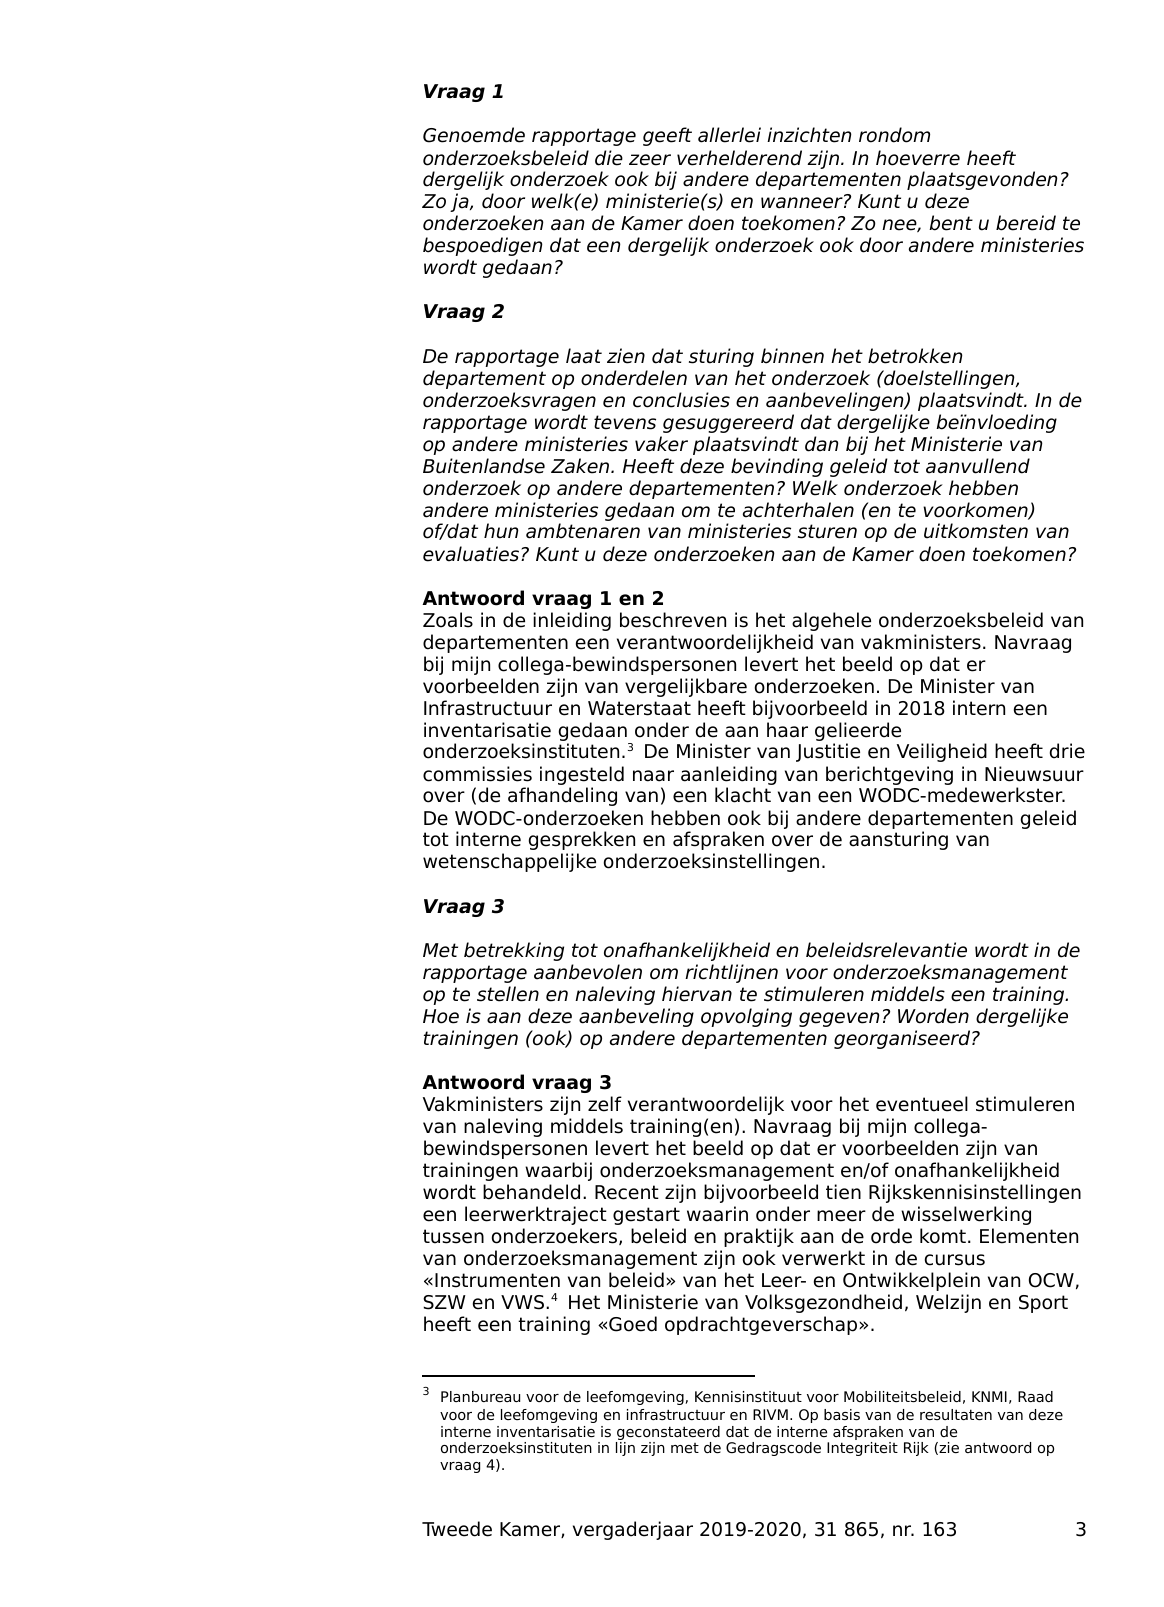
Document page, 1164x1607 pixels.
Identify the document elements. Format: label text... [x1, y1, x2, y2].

text Vakministers zijn zelf verantwoordelijk voor het eventueel stimuleren van naleving middels training(en). Navraag bij mijn collega-bewindspersonen levert het beeld op dat er voorbeelden zijn van trainingen waarbij onderzoeksmanagement en/of onafhankelijkheid wordt behandeld. Recent zijn bijvoorbeeld tien Rijkskennisinstellingen een leerwerktraject gestart waarin onder meer de wisselwerking tussen onderzoekers, beleid en praktijk aan de orde komt. Elementen van onderzoeksmanagement zijn ook verwerkt in de cursus «Instrumenten van beleid» van het Leer- en Ontwikkelplein van OCW, SZW en VWS. Het Ministerie van Volksgezondheid, Welzijn en Sport heeft een training «Goed opdrachtgeverschap». [422, 1094, 1087, 1336]
text Planbureau voor de leefomgeving, Kennisinstituut voor Mobiliteitsbeleid, KNMI, Raad voor de leefomgeving en infrastructuur en RIVM. Op basis van de resultaten van deze interne inventarisatie is geconstateerd dat de interne afspraken van de onderzoeksinstituten in lijn zijn met de Gedragscode Integriteit Rijk (zie antwoord op vraag 4). [422, 1385, 1087, 1474]
subtitle Vraag 1 [422, 81, 1087, 103]
text Zoals in de inleiding beschreven is het algehele onderzoeksbeleid van departementen een verantwoordelijkheid van vakministers. Navraag bij mijn collega-bewindspersonen levert het beeld op dat er voorbeelden zijn van vergelijkbare onderzoeken. De Minister van Infrastructuur en Waterstaat heeft bijvoorbeeld in 2018 intern een inventarisatie gedaan onder de aan haar gelieerde onderzoeksinstituten. De Minister van Justitie en Veiligheid heeft drie commissies ingesteld naar aanleiding van berichtgeving in Nieuwsuur over (de afhandeling van) een klacht van een WODC-medewerkster. De WODC-onderzoeken hebben ook bij andere departementen geleid tot interne gesprekken en afspraken over de aansturing van wetenschappelijke onderzoeksinstellingen. [422, 609, 1087, 873]
text Met betrekking tot onafhankelijkheid en beleidsrelevantie wordt in de rapportage aanbevolen om richtlijnen voor onderzoeksmanagement op te stellen en naleving hiervan te stimuleren middels een training. Hoe is aan deze aanbeveling opvolging gegeven? Worden dergelijke trainingen (ook) op andere departementen georganiseerd? [422, 940, 1087, 1049]
subtitle Vraag 2 [422, 301, 1087, 323]
subtitle Antwoord vraag 1 en 2 [422, 588, 1087, 609]
text Genoemde rapportage geeft allerlei inzichten rondom onderzoeksbeleid die zeer verhelderend zijn. In hoeverre heeft dergelijk onderzoek ook bij andere departementen plaatsgevonden? Zo ja, door welk(e) ministerie(s) en wanneer? Kunt u deze onderzoeken aan de Kamer doen toekomen? Zo nee, bent u bereid te bespoedigen dat een dergelijk onderzoek ook door andere ministeries wordt gedaan? [422, 125, 1087, 279]
subtitle Antwoord vraag 3 [422, 1072, 1087, 1094]
text De rapportage laat zien dat sturing binnen het betrokken departement op onderdelen van het onderzoek (doelstellingen, onderzoeksvragen en conclusies en aanbevelingen) plaatsvindt. In de rapportage wordt tevens gesuggereerd dat dergelijke beïnvloeding op andere ministeries vaker plaatsvindt dan bij het Ministerie van Buitenlandse Zaken. Heeft deze bevinding geleid tot aanvullend onderzoek op andere departementen? Welk onderzoek hebben andere ministeries gedaan om te achterhalen (en te voorkomen) of/dat hun ambtenaren van ministeries sturen op de uitkomsten van evaluaties? Kunt u deze onderzoeken aan de Kamer doen toekomen? [422, 346, 1087, 565]
subtitle Vraag 3 [422, 896, 1087, 917]
